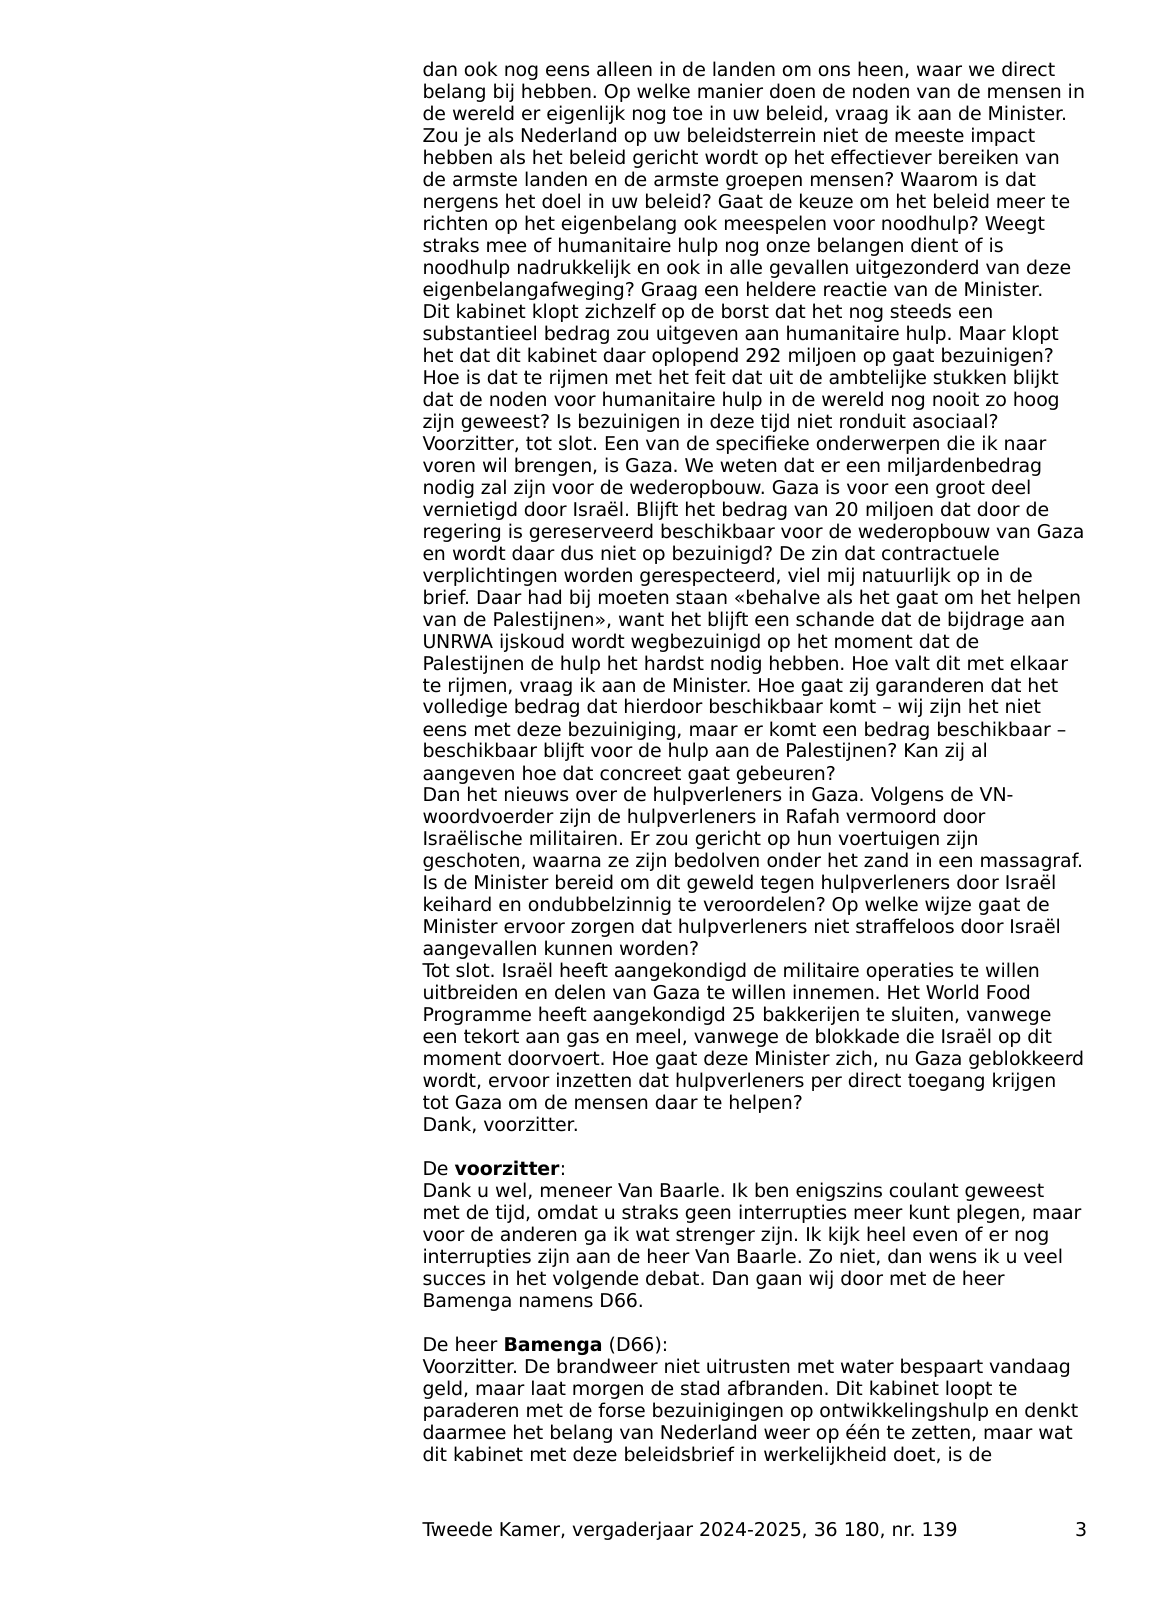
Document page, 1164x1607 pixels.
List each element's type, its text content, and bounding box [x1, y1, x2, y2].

text Tot slot. Israël heeft aangekondigd de militaire operaties te willen uitbreiden en delen van Gaza te willen innemen. Het World Food Programme heeft aangekondigd 25 bakkerijen te sluiten, vanwege een tekort aan gas en meel, vanwege de blokkade die Israël op dit moment doorvoert. Hoe gaat deze Minister zich, nu Gaza geblokkeerd wordt, ervoor inzetten dat hulpverleners per direct toegang krijgen tot Gaza om de mensen daar te helpen? [422, 960, 1087, 1114]
text De heer Bamenga (D66): [422, 1334, 1087, 1356]
text Dit kabinet klopt zichzelf op de borst dat het nog steeds een substantieel bedrag zou uitgeven aan humanitaire hulp. Maar klopt het dat dit kabinet daar oplopend 292 miljoen op gaat bezuinigen? Hoe is dat te rijmen met het feit dat uit de ambtelijke stukken blijkt dat de noden voor humanitaire hulp in de wereld nog nooit zo hoog zijn geweest? Is bezuinigen in deze tijd niet ronduit asociaal? [422, 301, 1087, 433]
text Dank, voorzitter. [422, 1114, 1087, 1136]
text Voorzitter. De brandweer niet uitrusten met water bespaart vandaag geld, maar laat morgen de stad afbranden. Dit kabinet loopt te paraderen met de forse bezuinigingen op ontwikkelingshulp en denkt daarmee het belang van Nederland weer op één te zetten, maar wat dit kabinet met deze beleidsbrief in werkelijkheid doet, is de [422, 1356, 1087, 1466]
text Voorzitter, tot slot. Een van de specifieke onderwerpen die ik naar voren wil brengen, is Gaza. We weten dat er een miljardenbedrag nodig zal zijn voor de wederopbouw. Gaza is voor een groot deel vernietigd door Israël. Blijft het bedrag van 20 miljoen dat door de regering is gereserveerd beschikbaar voor de wederopbouw van Gaza en wordt daar dus niet op bezuinigd? De zin dat contractuele verplichtingen worden gerespecteerd, viel mij natuurlijk op in de brief. Daar had bij moeten staan «behalve als het gaat om het helpen van de Palestijnen», want het blijft een schande dat de bijdrage aan UNRWA ijskoud wordt wegbezuinigd op het moment dat de Palestijnen de hulp het hardst nodig hebben. Hoe valt dit met elkaar te rijmen, vraag ik aan de Minister. Hoe gaat zij garanderen dat het volledige bedrag dat hierdoor beschikbaar komt – wij zijn het niet eens met deze bezuiniging, maar er komt een bedrag beschikbaar – beschikbaar blijft voor de hulp aan de Palestijnen? Kan zij al aangeven hoe dat concreet gaat gebeuren? [422, 433, 1087, 784]
text De voorzitter: [422, 1158, 1087, 1180]
text Dank u wel, meneer Van Baarle. Ik ben enigszins coulant geweest met de tijd, omdat u straks geen interrupties meer kunt plegen, maar voor de anderen ga ik wat strenger zijn. Ik kijk heel even of er nog interrupties zijn aan de heer Van Baarle. Zo niet, dan wens ik u veel succes in het volgende debat. Dan gaan wij door met de heer Bamenga namens D66. [422, 1180, 1087, 1312]
text Dan het nieuws over de hulpverleners in Gaza. Volgens de VN-woordvoerder zijn de hulpverleners in Rafah vermoord door Israëlische militairen. Er zou gericht op hun voertuigen zijn geschoten, waarna ze zijn bedolven onder het zand in een massagraf. Is de Minister bereid om dit geweld tegen hulpverleners door Israël keihard en ondubbelzinnig te veroordelen? Op welke wijze gaat de Minister ervoor zorgen dat hulpverleners niet straffeloos door Israël aangevallen kunnen worden? [422, 784, 1087, 960]
text dan ook nog eens alleen in de landen om ons heen, waar we direct belang bij hebben. Op welke manier doen de noden van de mensen in de wereld er eigenlijk nog toe in uw beleid, vraag ik aan de Minister. Zou je als Nederland op uw beleidsterrein niet de meeste impact hebben als het beleid gericht wordt op het effectiever bereiken van de armste landen en de armste groepen mensen? Waarom is dat nergens het doel in uw beleid? Gaat de keuze om het beleid meer te richten op het eigenbelang ook meespelen voor noodhulp? Weegt straks mee of humanitaire hulp nog onze belangen dient of is noodhulp nadrukkelijk en ook in alle gevallen uitgezonderd van deze eigenbelangafweging? Graag een heldere reactie van de Minister. [422, 59, 1087, 301]
